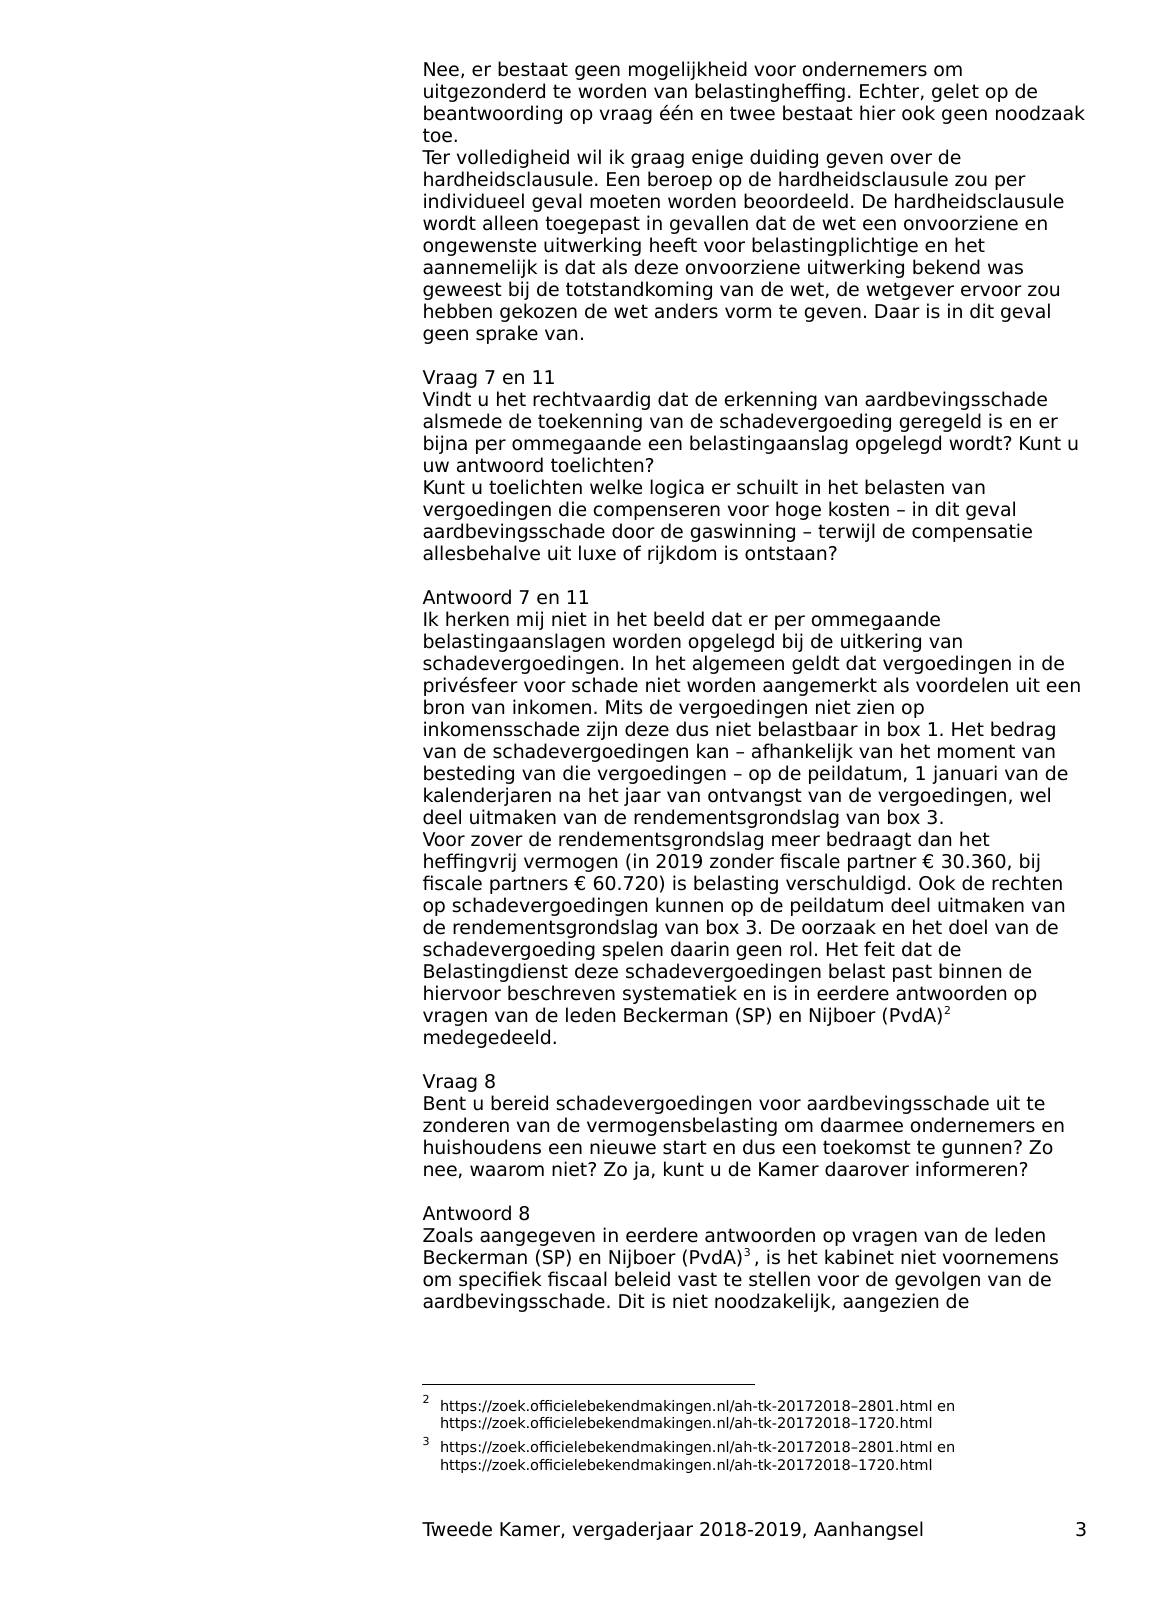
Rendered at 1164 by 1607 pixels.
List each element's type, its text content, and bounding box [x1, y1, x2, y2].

text Kunt u toelichten welke logica er schuilt in het belasten van vergoedingen die compenseren voor hoge kosten – in dit geval aardbevingsschade door de gaswinning – terwijl de compensatie allesbehalve uit luxe of rijkdom is ontstaan? [422, 477, 1087, 565]
text Vraag 7 en 11 [422, 367, 1087, 389]
text Ter volledigheid wil ik graag enige duiding geven over de hardheidsclausule. Een beroep op de hardheidsclausule zou per individueel geval moeten worden beoordeeld. De hardheidsclausule wordt alleen toegepast in gevallen dat de wet een onvoorziene en ongewenste uitwerking heeft voor belastingplichtige en het aannemelijk is dat als deze onvoorziene uitwerking bekend was geweest bij de totstandkoming van de wet, de wetgever ervoor zou hebben gekozen de wet anders vorm te geven. Daar is in dit geval geen sprake van. [422, 147, 1087, 345]
text Vindt u het rechtvaardig dat de erkenning van aardbevingsschade alsmede de toekenning van de schadevergoeding geregeld is en er bijna per ommegaande een belastingaanslag opgelegd wordt? Kunt u uw antwoord toelichten? [422, 389, 1087, 477]
text https://zoek.officielebekendmakingen.nl/ah-tk-20172018–2801.html en https://zoek.officielebekendmakingen.nl/ah-tk-20172018–1720.html [422, 1393, 1087, 1432]
text Bent u bereid schadevergoedingen voor aardbevingsschade uit te zonderen van de vermogensbelasting om daarmee ondernemers en huishoudens een nieuwe start en dus een toekomst te gunnen? Zo nee, waarom niet? Zo ja, kunt u de Kamer daarover informeren? [422, 1093, 1087, 1181]
text Voor zover de rendementsgrondslag meer bedraagt dan het heffingvrij vermogen (in 2019 zonder fiscale partner € 30.360, bij fiscale partners € 60.720) is belasting verschuldigd. Ook de rechten op schadevergoedingen kunnen op de peildatum deel uitmaken van de rendementsgrondslag van box 3. De oorzaak en het doel van de schadevergoeding spelen daarin geen rol. Het feit dat de Belastingdienst deze schadevergoedingen belast past binnen de hiervoor beschreven systematiek en is in eerdere antwoorden op vragen van de leden Beckerman (SP) en Nijboer (PvdA) medegedeeld. [422, 829, 1087, 1048]
text https://zoek.officielebekendmakingen.nl/ah-tk-20172018–2801.html en https://zoek.officielebekendmakingen.nl/ah-tk-20172018–1720.html [422, 1435, 1087, 1474]
text Ik herken mij niet in het beeld dat er per ommegaande belastingaanslagen worden opgelegd bij de uitkering van schadevergoedingen. In het algemeen geldt dat vergoedingen in de privésfeer voor schade niet worden aangemerkt als voordelen uit een bron van inkomen. Mits de vergoedingen niet zien op inkomensschade zijn deze dus niet belastbaar in box 1. Het bedrag van de schadevergoedingen kan – afhankelijk van het moment van besteding van die vergoedingen – op de peildatum, 1 januari van de kalenderjaren na het jaar van ontvangst van de vergoedingen, wel deel uitmaken van de rendementsgrondslag van box 3. [422, 609, 1087, 829]
text Zoals aangegeven in eerdere antwoorden op vragen van de leden Beckerman (SP) en Nijboer (PvdA), is het kabinet niet voornemens om specifiek fiscaal beleid vast te stellen voor de gevolgen van de aardbevingsschade. Dit is niet noodzakelijk, aangezien de [422, 1225, 1087, 1313]
text Vraag 8 [422, 1071, 1087, 1093]
text Antwoord 7 en 11 [422, 587, 1087, 609]
text Nee, er bestaat geen mogelijkheid voor ondernemers om uitgezonderd te worden van belastingheffing. Echter, gelet op de beantwoording op vraag één en twee bestaat hier ook geen noodzaak toe. [422, 59, 1087, 147]
text Antwoord 8 [422, 1203, 1087, 1225]
